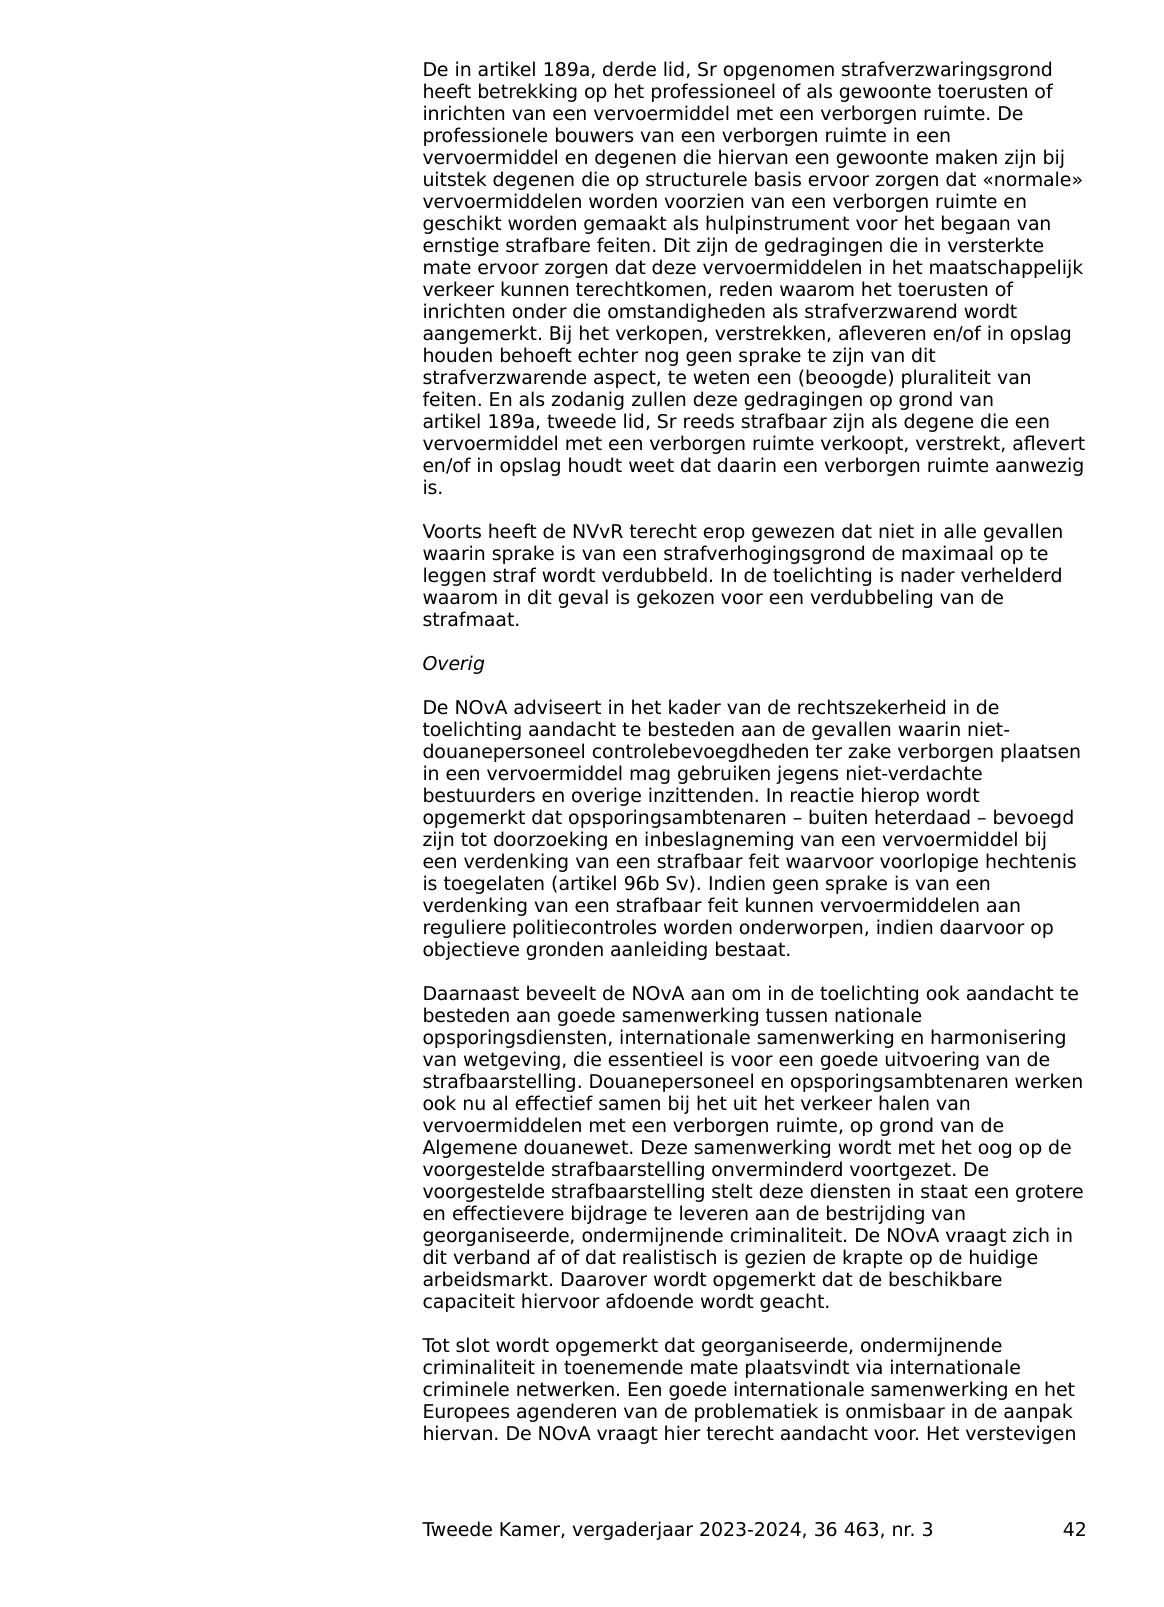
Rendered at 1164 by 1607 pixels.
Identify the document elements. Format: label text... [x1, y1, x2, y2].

text Voorts heeft de NVvR terecht erop gewezen dat niet in alle gevallen waarin sprake is van een strafverhogingsgrond de maximaal op te leggen straf wordt verdubbeld. In de toelichting is nader verhelderd waarom in dit geval is gekozen voor een verdubbeling van de strafmaat. [422, 521, 1087, 631]
text De in artikel 189a, derde lid, Sr opgenomen strafverzwaringsgrond heeft betrekking op het professioneel of als gewoonte toerusten of inrichten van een vervoermiddel met een verborgen ruimte. De professionele bouwers van een verborgen ruimte in een vervoermiddel en degenen die hiervan een gewoonte maken zijn bij uitstek degenen die op structurele basis ervoor zorgen dat «normale» vervoermiddelen worden voorzien van een verborgen ruimte en geschikt worden gemaakt als hulpinstrument voor het begaan van ernstige strafbare feiten. Dit zijn de gedragingen die in versterkte mate ervoor zorgen dat deze vervoermiddelen in het maatschappelijk verkeer kunnen terechtkomen, reden waarom het toerusten of inrichten onder die omstandigheden als strafverzwarend wordt aangemerkt. Bij het verkopen, verstrekken, afleveren en/of in opslag houden behoeft echter nog geen sprake te zijn van dit strafverzwarende aspect, te weten een (beoogde) pluraliteit van feiten. En als zodanig zullen deze gedragingen op grond van artikel 189a, tweede lid, Sr reeds strafbaar zijn als degene die een vervoermiddel met een verborgen ruimte verkoopt, verstrekt, aflevert en/of in opslag houdt weet dat daarin een verborgen ruimte aanwezig is. [422, 59, 1087, 499]
text Tot slot wordt opgemerkt dat georganiseerde, ondermijnende criminaliteit in toenemende mate plaatsvindt via internationale criminele netwerken. Een goede internationale samenwerking en het Europees agenderen van de problematiek is onmisbaar in de aanpak hiervan. De NOvA vraagt hier terecht aandacht voor. Het verstevigen [422, 1335, 1087, 1445]
text Daarnaast beveelt de NOvA aan om in de toelichting ook aandacht te besteden aan goede samenwerking tussen nationale opsporingsdiensten, internationale samenwerking en harmonisering van wetgeving, die essentieel is voor een goede uitvoering van de strafbaarstelling. Douanepersoneel en opsporingsambtenaren werken ook nu al effectief samen bij het uit het verkeer halen van vervoermiddelen met een verborgen ruimte, op grond van de Algemene douanewet. Deze samenwerking wordt met het oog op de voorgestelde strafbaarstelling onverminderd voortgezet. De voorgestelde strafbaarstelling stelt deze diensten in staat een grotere en effectievere bijdrage te leveren aan de bestrijding van georganiseerde, ondermijnende criminaliteit. De NOvA vraagt zich in dit verband af of dat realistisch is gezien de krapte op de huidige arbeidsmarkt. Daarover wordt opgemerkt dat de beschikbare capaciteit hiervoor afdoende wordt geacht. [422, 983, 1087, 1313]
text De NOvA adviseert in het kader van de rechtszekerheid in de toelichting aandacht te besteden aan de gevallen waarin niet-douanepersoneel controlebevoegdheden ter zake verborgen plaatsen in een vervoermiddel mag gebruiken jegens niet-verdachte bestuurders en overige inzittenden. In reactie hierop wordt opgemerkt dat opsporingsambtenaren – buiten heterdaad – bevoegd zijn tot doorzoeking en inbeslagneming van een vervoermiddel bij een verdenking van een strafbaar feit waarvoor voorlopige hechtenis is toegelaten (artikel 96b Sv). Indien geen sprake is van een verdenking van een strafbaar feit kunnen vervoermiddelen aan reguliere politiecontroles worden onderworpen, indien daarvoor op objectieve gronden aanleiding bestaat. [422, 697, 1087, 961]
subtitle Overig [422, 653, 1087, 675]
